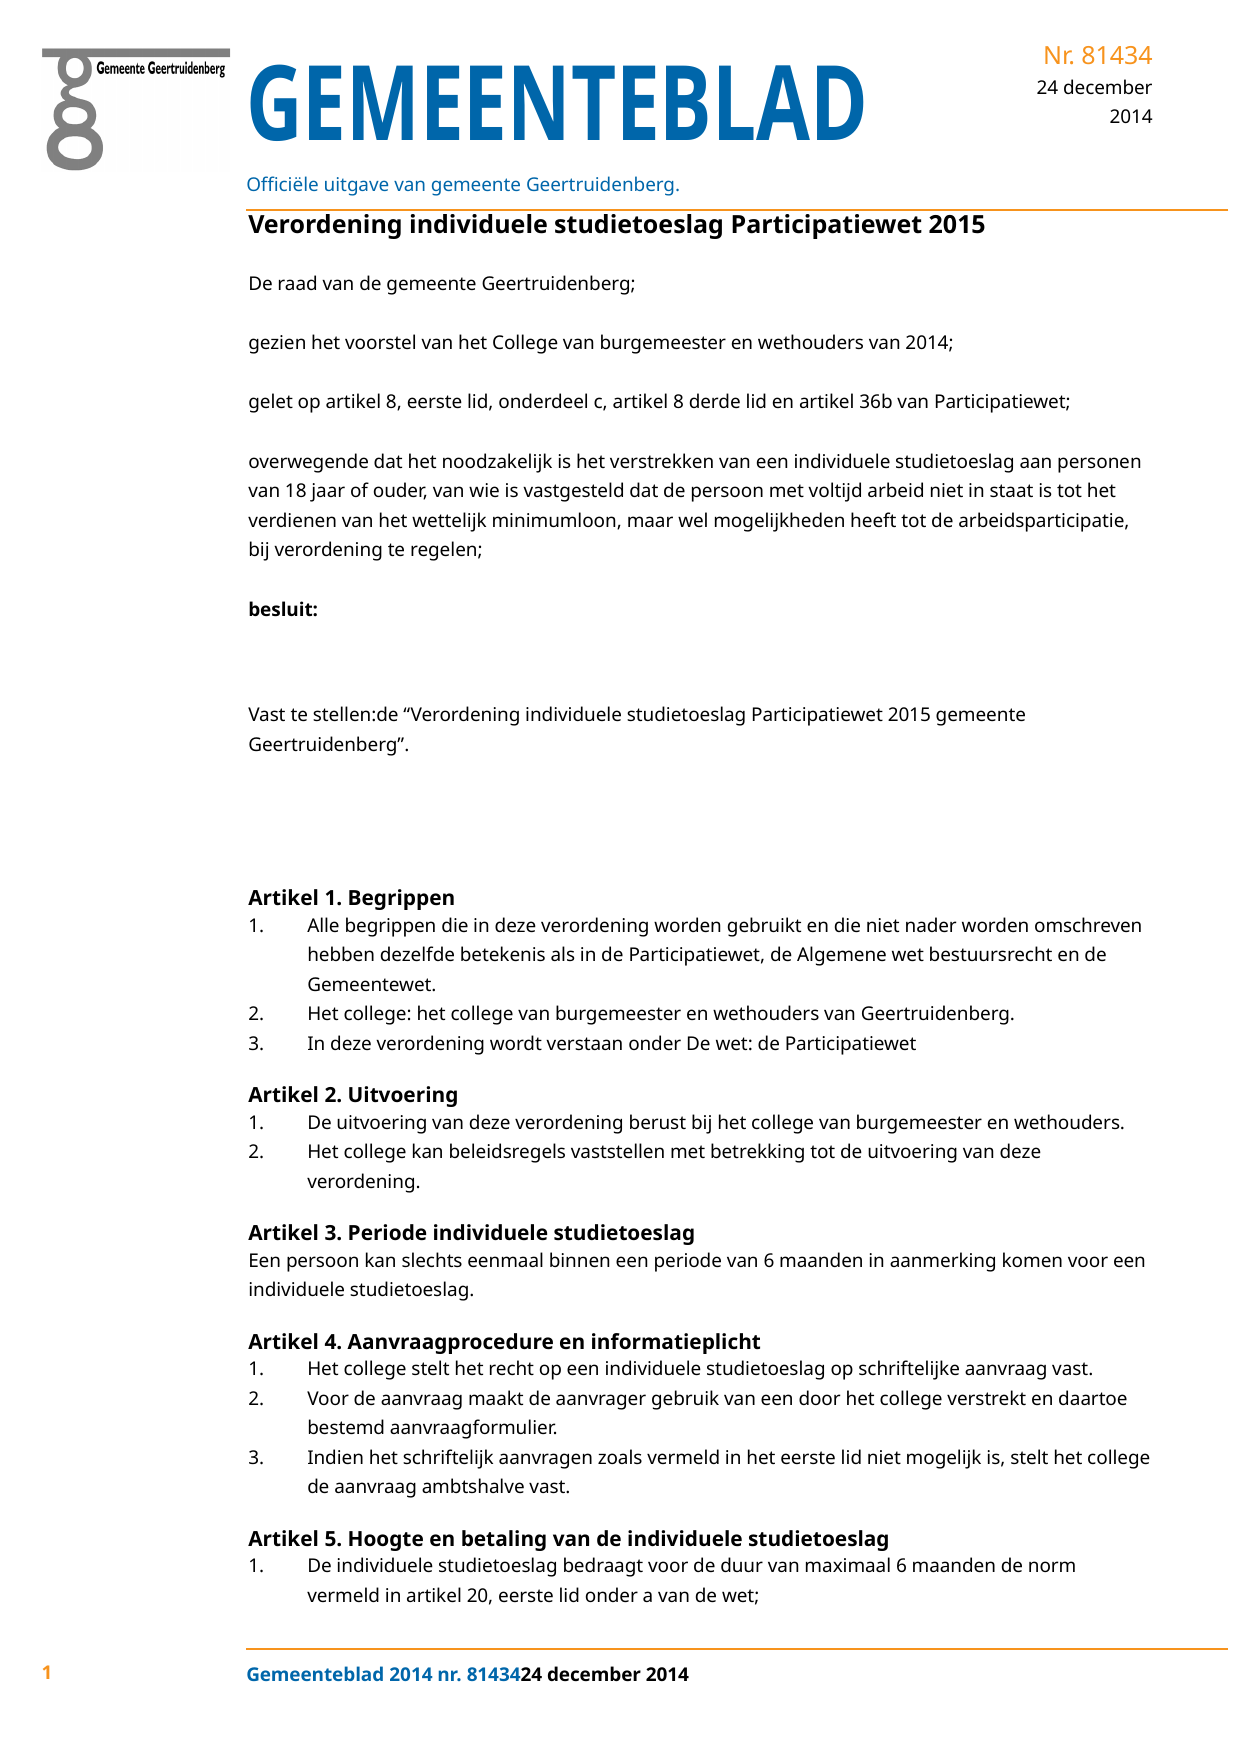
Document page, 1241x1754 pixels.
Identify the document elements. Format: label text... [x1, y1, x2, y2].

text Een persoon kan slechts eenmaal binnen een periode van 6 maanden in aanmerking komen voor een individuele studietoeslag. [248, 1247, 1152, 1302]
list De uitvoering van deze verordening berust bij het college van burgemeester en wethouders. [248, 1109, 1152, 1135]
text De raad van de gemeente Geertruidenberg; [248, 270, 1152, 296]
list Voor de aanvraag maakt de aanvrager gebruik van een door het college verstrekt en daartoe bestemd aanvraagformulier. [248, 1385, 1152, 1440]
text besluit: [248, 596, 1152, 621]
text Artikel 3. Periode individuele studietoeslag [248, 1218, 1152, 1247]
text Vast te stellen:de “Verordening individuele studietoeslag Participatiewet 2015 gemeente Geertruidenberg”. [248, 701, 1152, 757]
text Artikel 2. Uitvoering [248, 1081, 1152, 1109]
list Het college stelt het recht op een individuele studietoeslag op schriftelijke aanvraag vast. [248, 1355, 1152, 1381]
list Alle begrippen die in deze verordening worden gebruikt en die niet nader worden omschreven hebben dezelfde betekenis als in de Participatiewet, de Algemene wet bestuursrecht en de Gemeentewet. [248, 912, 1152, 997]
list Het college kan beleidsregels vaststellen met betrekking tot de uitvoering van deze verordening. [248, 1138, 1152, 1194]
text gezien het voorstel van het College van burgemeester en wethouders van 2014; [248, 329, 1152, 355]
text gelet op artikel 8, eerste lid, onderdeel c, artikel 8 derde lid en artikel 36b van Participatiewet; [248, 389, 1152, 414]
text Artikel 1. Begrippen [248, 883, 1152, 912]
picture [41, 47, 231, 172]
text overwegende dat het noodzakelijk is het verstrekken van een individuele studietoeslag aan personen van 18 jaar of ouder, van wie is vastgesteld dat de persoon met voltijd arbeid niet in staat is tot het verdienen van het wettelijk minimumloon, maar wel mogelijkheden heeft tot de arbeidsparticipatie, bij verordening te regelen; [248, 448, 1152, 562]
list Indien het schriftelijk aanvragen zoals vermeld in het eerste lid niet mogelijk is, stelt het college de aanvraag ambtshalve vast. [248, 1444, 1152, 1499]
list Het college: het college van burgemeester en wethouders van Geertruidenberg. [248, 1001, 1152, 1026]
list In deze verordening wordt verstaan onder De wet: de Participatiewet [248, 1030, 1152, 1056]
list De individuele studietoeslag bedraagt voor de duur van maximaal 6 maanden de norm vermeld in artikel 20, eerste lid onder a van de wet; [248, 1553, 1152, 1608]
text Artikel 4. Aanvraagprocedure en informatieplicht [248, 1327, 1152, 1355]
text Verordening individuele studietoeslag Participatiewet 2015 [248, 211, 1152, 241]
text Artikel 5. Hoogte en betaling van de individuele studietoeslag [248, 1524, 1152, 1553]
